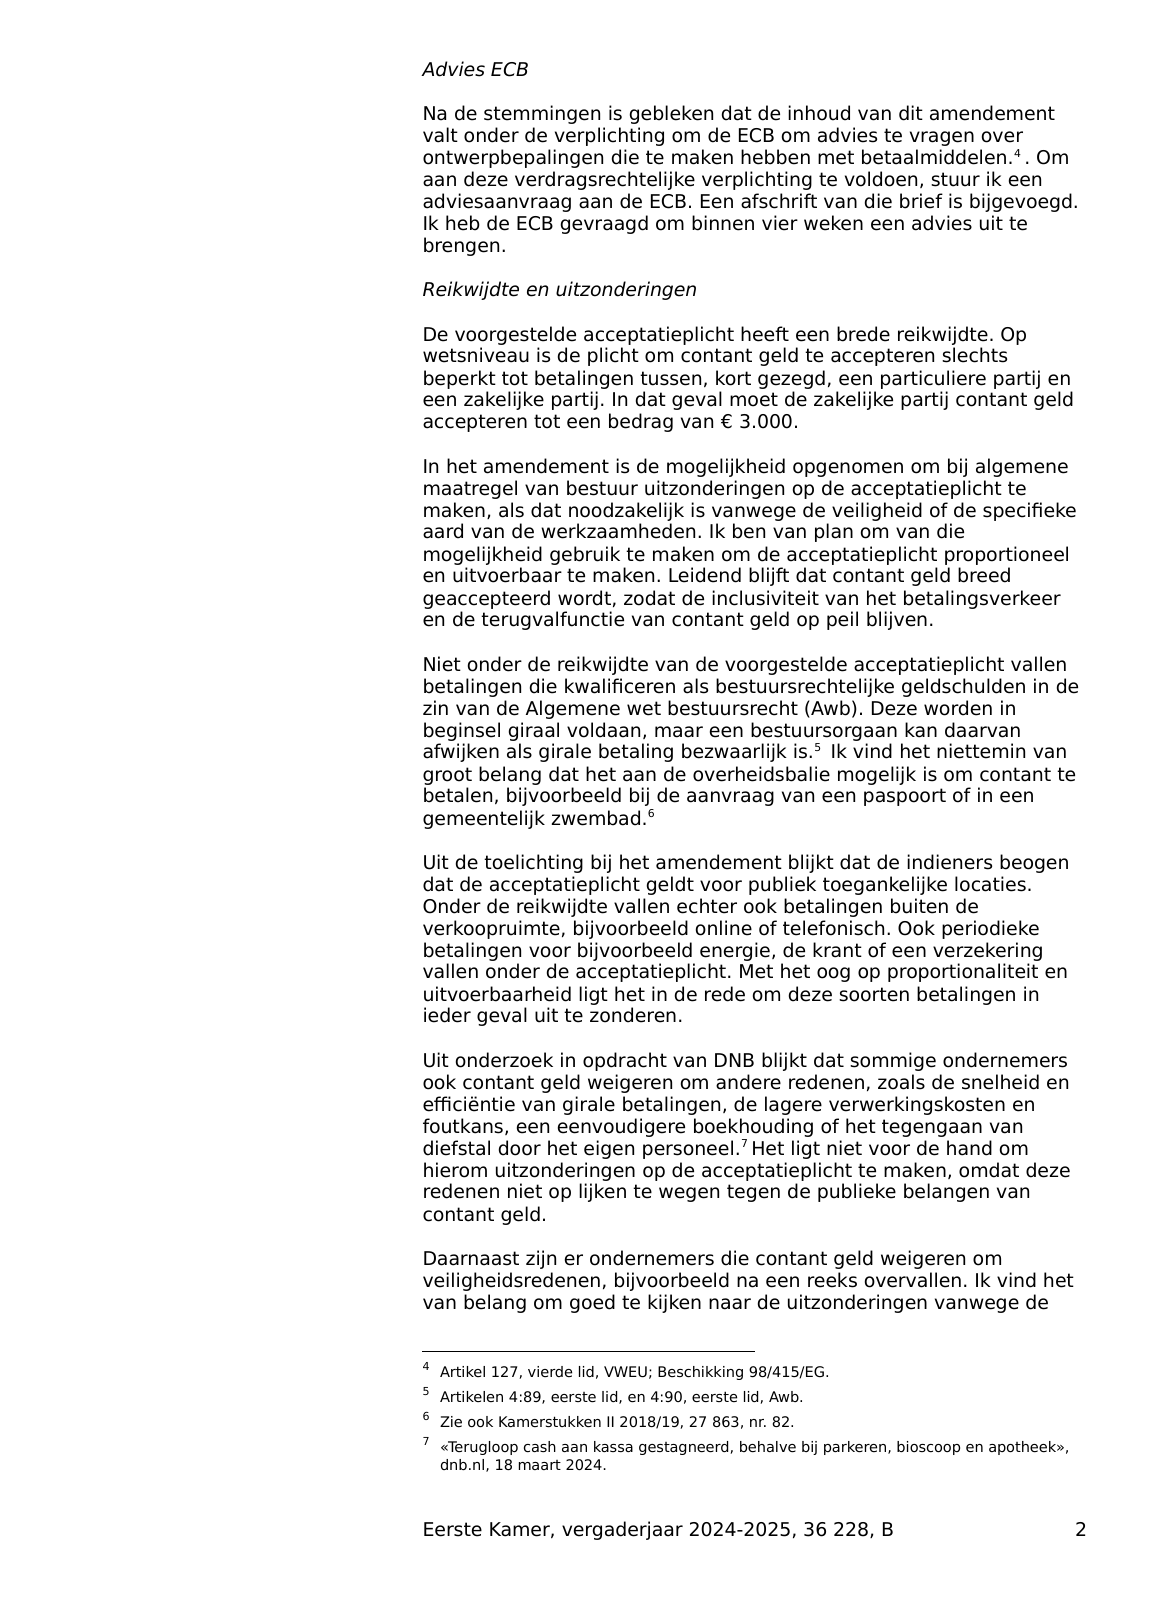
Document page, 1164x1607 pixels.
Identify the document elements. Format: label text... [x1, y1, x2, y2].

text Artikel 127, vierde lid, VWEU; Beschikking 98/415/EG. [422, 1360, 1087, 1382]
subtitle Reikwijdte en uitzonderingen [422, 279, 1087, 301]
text Uit onderzoek in opdracht van DNB blijkt dat sommige ondernemers ook contant geld weigeren om andere redenen, zoals de snelheid en efficiëntie van girale betalingen, de lagere verwerkingskosten en foutkans, een eenvoudigere boekhouding of het tegengaan van diefstal door het eigen personeel.Het ligt niet voor de hand om hierom uitzonderingen op de acceptatieplicht te maken, omdat deze redenen niet op lijken te wegen tegen de publieke belangen van contant geld. [422, 1049, 1087, 1225]
text Daarnaast zijn er ondernemers die contant geld weigeren om veiligheidsredenen, bijvoorbeeld na een reeks overvallen. Ik vind het van belang om goed te kijken naar de uitzonderingen vanwege de [422, 1248, 1087, 1313]
text Artikelen 4:89, eerste lid, en 4:90, eerste lid, Awb. [422, 1385, 1087, 1407]
text «Terugloop cash aan kassa gestagneerd, behalve bij parkeren, bioscoop en apotheek», dnb.nl, 18 maart 2024. [422, 1435, 1087, 1474]
text Niet onder de reikwijdte van de voorgestelde acceptatieplicht vallen betalingen die kwalificeren als bestuursrechtelijke geldschulden in de zin van de Algemene wet bestuursrecht (Awb). Deze worden in beginsel giraal voldaan, maar een bestuursorgaan kan daarvan afwijken als girale betaling bezwaarlijk is. Ik vind het niettemin van groot belang dat het aan de overheidsbalie mogelijk is om contant te betalen, bijvoorbeeld bij de aanvraag van een paspoort of in een gemeentelijk zwembad. [422, 653, 1087, 829]
text In het amendement is de mogelijkheid opgenomen om bij algemene maatregel van bestuur uitzonderingen op de acceptatieplicht te maken, als dat noodzakelijk is vanwege de veiligheid of de specifieke aard van de werkzaamheden. Ik ben van plan om van die mogelijkheid gebruik te maken om de acceptatieplicht proportioneel en uitvoerbaar te maken. Leidend blijft dat contant geld breed geaccepteerd wordt, zodat de inclusiviteit van het betalingsverkeer en de terugvalfunctie van contant geld op peil blijven. [422, 456, 1087, 631]
text De voorgestelde acceptatieplicht heeft een brede reikwijdte. Op wetsniveau is de plicht om contant geld te accepteren slechts beperkt tot betalingen tussen, kort gezegd, een particuliere partij en een zakelijke partij. In dat geval moet de zakelijke partij contant geld accepteren tot een bedrag van € 3.000. [422, 323, 1087, 433]
text Na de stemmingen is gebleken dat de inhoud van dit amendement valt onder de verplichting om de ECB om advies te vragen over ontwerpbepalingen die te maken hebben met betaalmiddelen.. Om aan deze verdragsrechtelijke verplichting te voldoen, stuur ik een adviesaanvraag aan de ECB. Een afschrift van die brief is bijgevoegd. Ik heb de ECB gevraagd om binnen vier weken een advies uit te brengen. [422, 103, 1087, 257]
subtitle Advies ECB [422, 59, 1087, 81]
text Zie ook Kamerstukken II 2018/19, 27 863, nr. 82. [422, 1410, 1087, 1432]
text Uit de toelichting bij het amendement blijkt dat de indieners beogen dat de acceptatieplicht geldt voor publiek toegankelijke locaties. Onder de reikwijdte vallen echter ook betalingen buiten de verkoopruimte, bijvoorbeeld online of telefonisch. Ook periodieke betalingen voor bijvoorbeeld energie, de krant of een verzekering vallen onder de acceptatieplicht. Met het oog op proportionaliteit en uitvoerbaarheid ligt het in de rede om deze soorten betalingen in ieder geval uit te zonderen. [422, 852, 1087, 1027]
